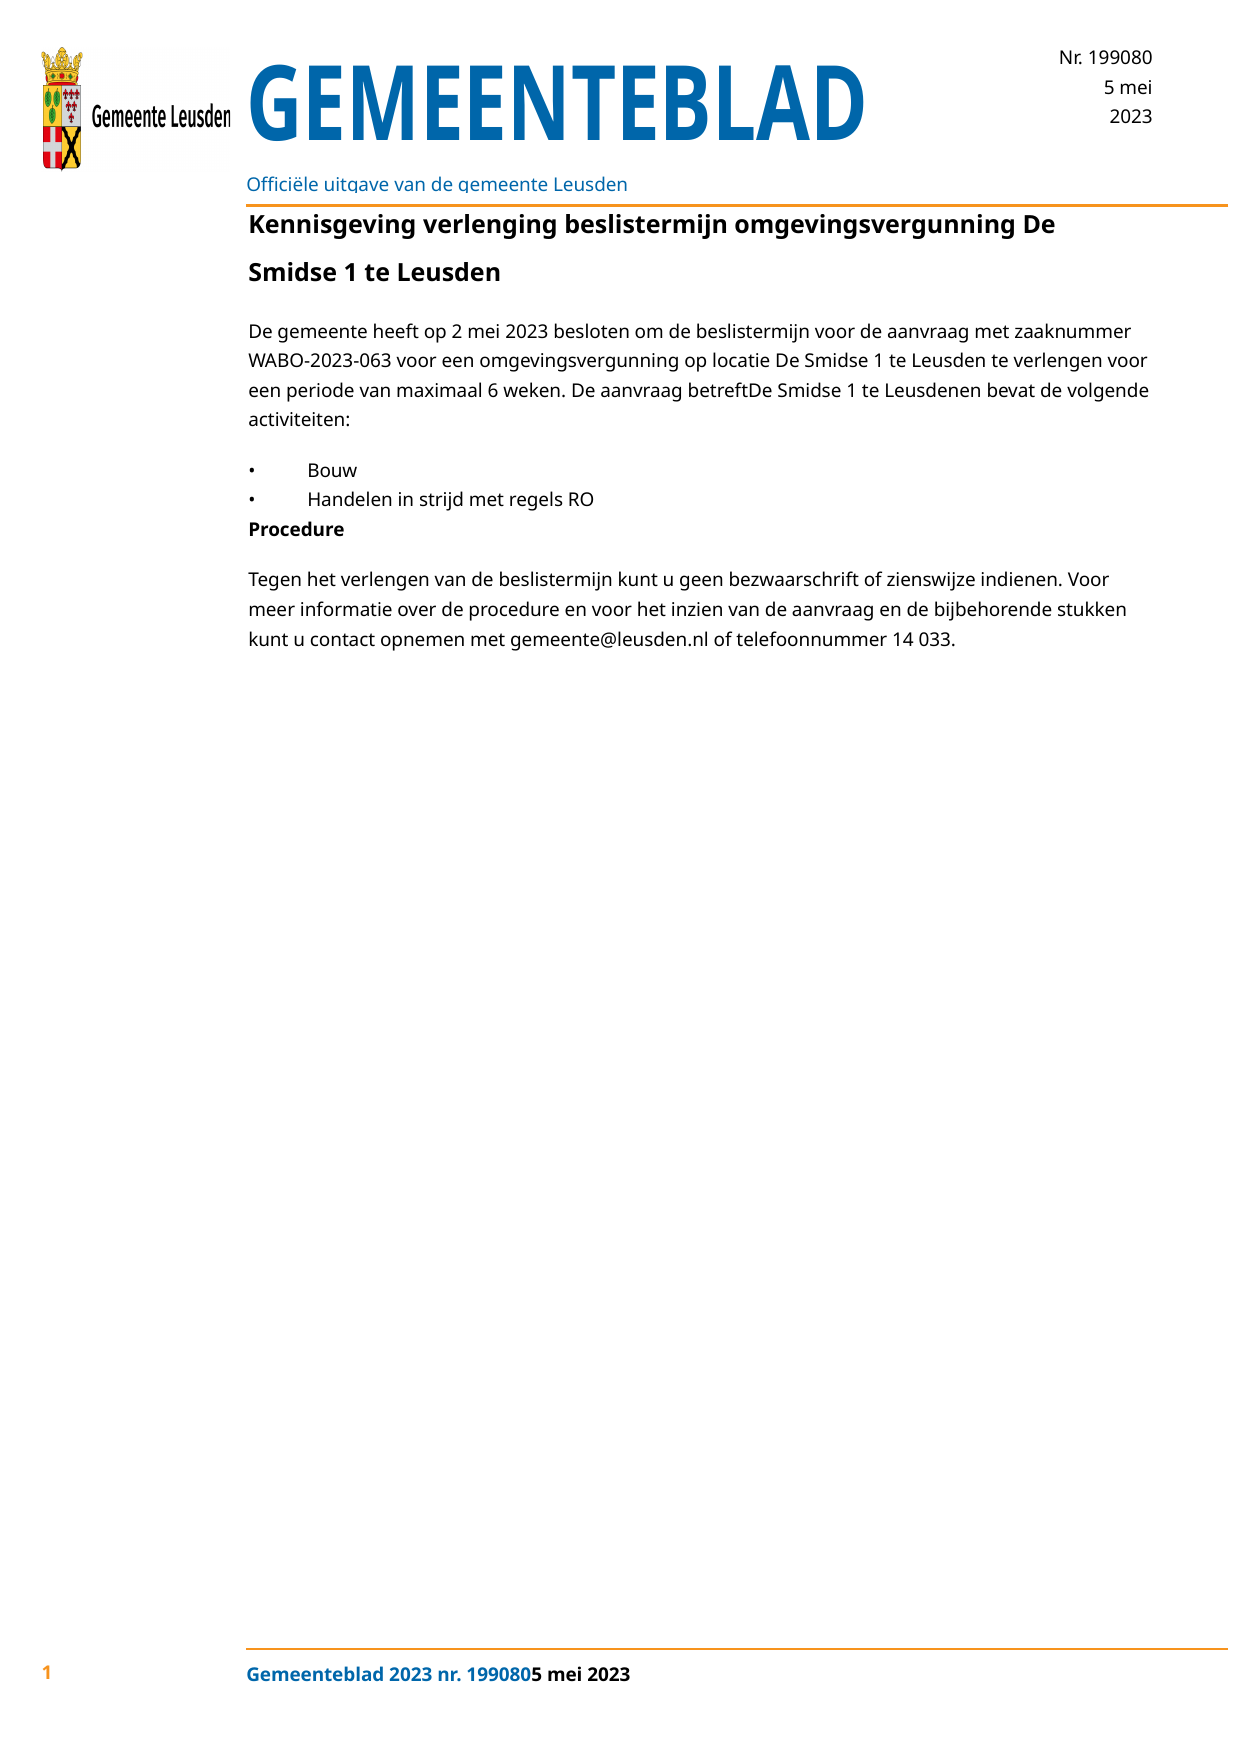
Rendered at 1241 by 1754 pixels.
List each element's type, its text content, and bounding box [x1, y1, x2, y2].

text Tegen het verlengen van de beslistermijn kunt u geen bezwaarschrift of zienswijze indienen. Voor meer informatie over de procedure en voor het inzien van de aanvraag en de bijbehorende stukken kunt u contact opnemen met gemeente@leusden.nl of telefoonnummer 14 033. [248, 567, 1152, 652]
text Procedure [248, 516, 1152, 542]
picture [41, 47, 231, 172]
list Handelen in strijd met regels RO [248, 487, 1152, 512]
text Kennisgeving verlenging beslistermijn omgevingsvergunning De Smidse 1 te Leusden [248, 207, 1152, 288]
list Bouw [248, 457, 1152, 483]
text De gemeente heeft op 2 mei 2023 besloten om de beslistermijn voor de aanvraag met zaaknummer WABO-2023-063 voor een omgevingsvergunning op locatie De Smidse 1 te Leusden te verlengen voor een periode van maximaal 6 weken. De aanvraag betreftDe Smidse 1 te Leusdenen bevat de volgende activiteiten: [248, 318, 1152, 432]
